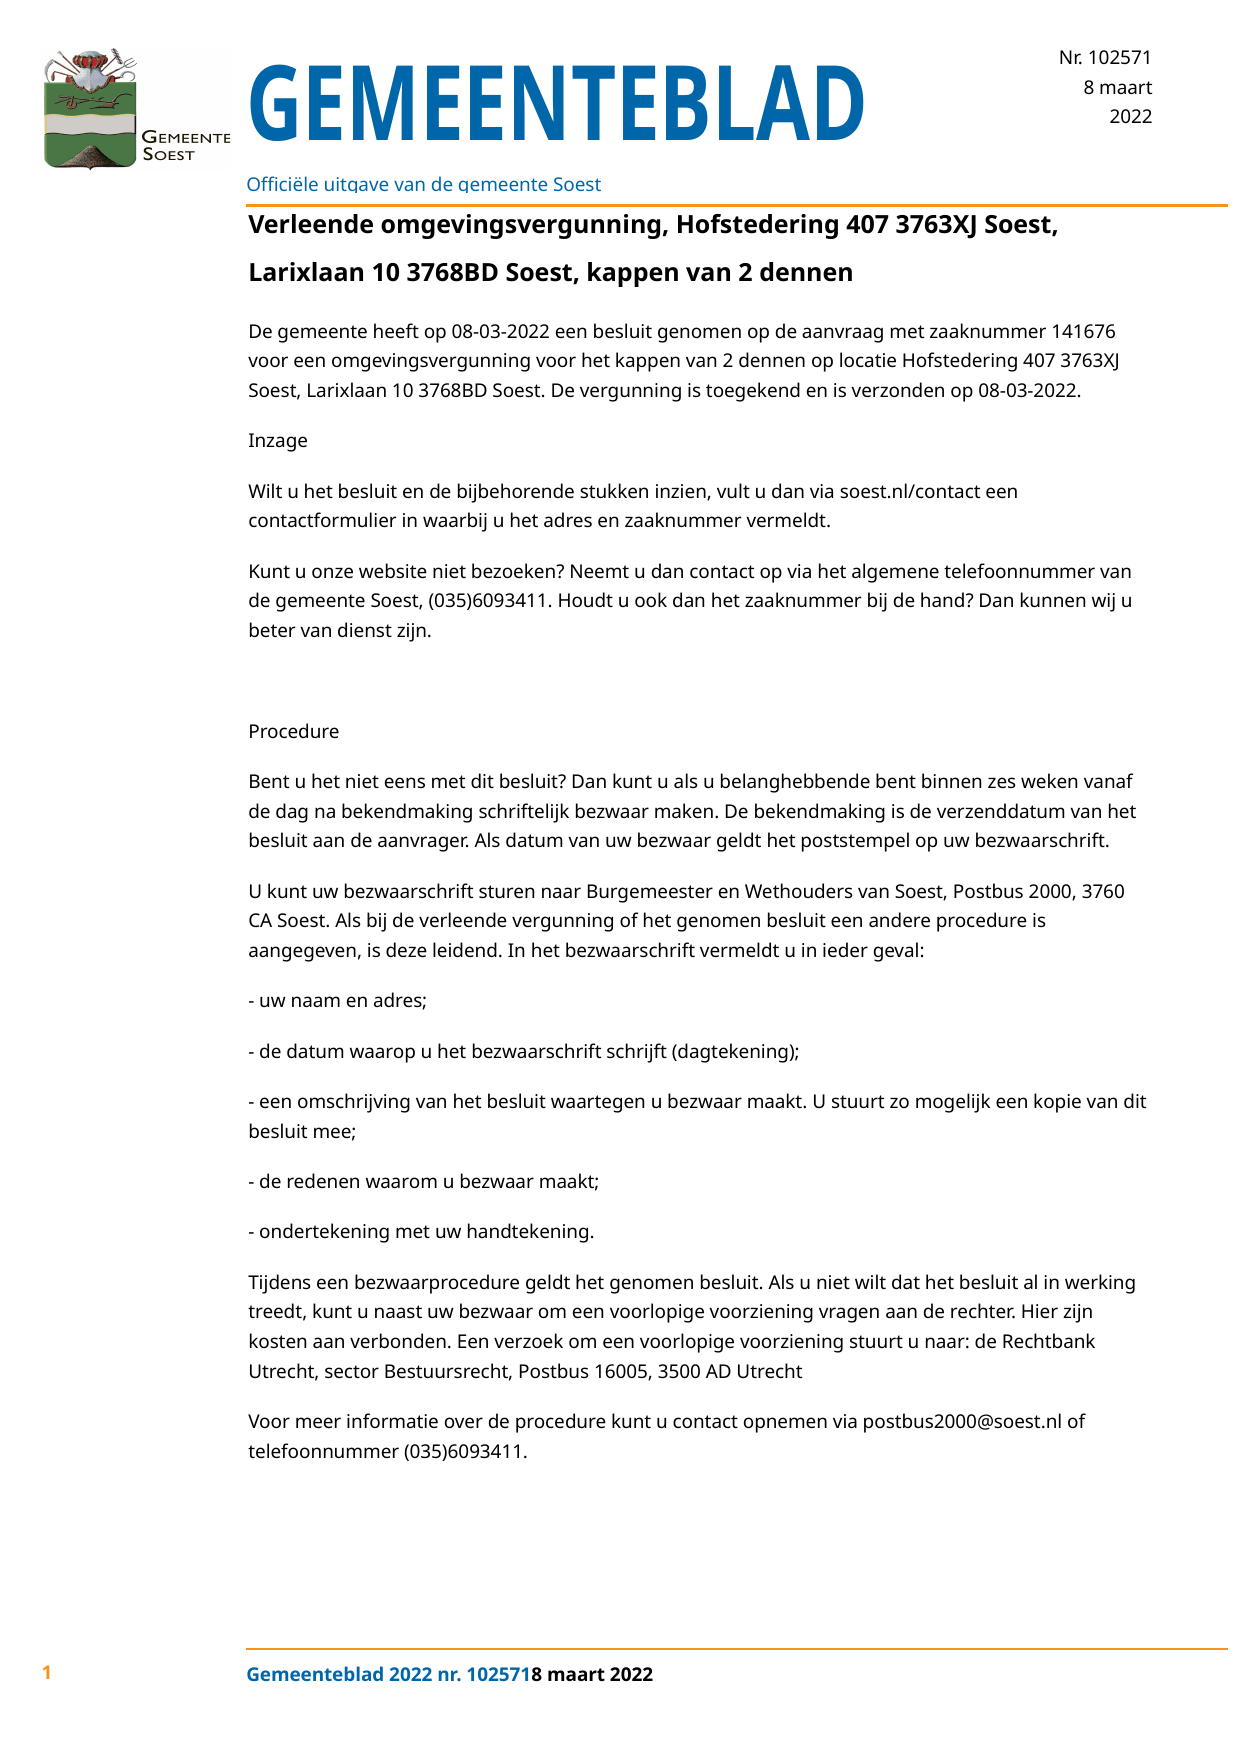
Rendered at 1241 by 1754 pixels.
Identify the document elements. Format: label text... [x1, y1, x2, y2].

text Bent u het niet eens met dit besluit? Dan kunt u als u belanghebbende bent binnen zes weken vanaf de dag na bekendmaking schriftelijk bezwaar maken. De bekendmaking is de verzenddatum van het besluit aan de aanvrager. Als datum van uw bezwaar geldt het poststempel op uw bezwaarschrift. [248, 768, 1152, 853]
text - een omschrijving van het besluit waartegen u bezwaar maakt. U stuurt zo mogelijk een kopie van dit besluit mee; [248, 1088, 1152, 1144]
text Procedure [248, 718, 1152, 744]
text - de redenen waarom u bezwaar maakt; [248, 1168, 1152, 1194]
text Tijdens een bezwaarprocedure geldt het genomen besluit. Als u niet wilt dat het besluit al in werking treedt, kunt u naast uw bezwaar om een voorlopige voorziening vragen aan de rechter. Hier zijn kosten aan verbonden. Een verzoek om een voorlopige voorziening stuurt u naar: de Rechtbank Utrecht, sector Bestuursrecht, Postbus 16005, 3500 AD Utrecht [248, 1269, 1152, 1384]
text Kunt u onze website niet bezoeken? Neemt u dan contact op via het algemene telefoonnummer van de gemeente Soest, (035)6093411. Houdt u ook dan het zaaknummer bij de hand? Dan kunnen wij u beter van dienst zijn. [248, 558, 1152, 643]
text - de datum waarop u het bezwaarschrift schrijft (dagtekening); [248, 1038, 1152, 1064]
picture [41, 47, 231, 172]
text Inzage [248, 427, 1152, 453]
text - ondertekening met uw handtekening. [248, 1219, 1152, 1244]
text Verleende omgevingsvergunning, Hofstedering 407 3763XJ Soest, Larixlaan 10 3768BD Soest, kappen van 2 dennen [248, 207, 1152, 288]
text U kunt uw bezwaarschrift sturen naar Burgemeester en Wethouders van Soest, Postbus 2000, 3760 CA Soest. Als bij de verleende vergunning of het genomen besluit een andere procedure is aangegeven, is deze leidend. In het bezwaarschrift vermeldt u in ieder geval: [248, 878, 1152, 963]
text Wilt u het besluit en de bijbehorende stukken inzien, vult u dan via soest.nl/contact een contactformulier in waarbij u het adres en zaaknummer vermeldt. [248, 478, 1152, 533]
text - uw naam en adres; [248, 987, 1152, 1013]
text Voor meer informatie over de procedure kunt u contact opnemen via postbus2000@soest.nl of telefoonnummer (035)6093411. [248, 1408, 1152, 1464]
text De gemeente heeft op 08-03-2022 een besluit genomen op de aanvraag met zaaknummer 141676 voor een omgevingsvergunning voor het kappen van 2 dennen op locatie Hofstedering 407 3763XJ Soest, Larixlaan 10 3768BD Soest. De vergunning is toegekend en is verzonden op 08-03-2022. [248, 318, 1152, 403]
